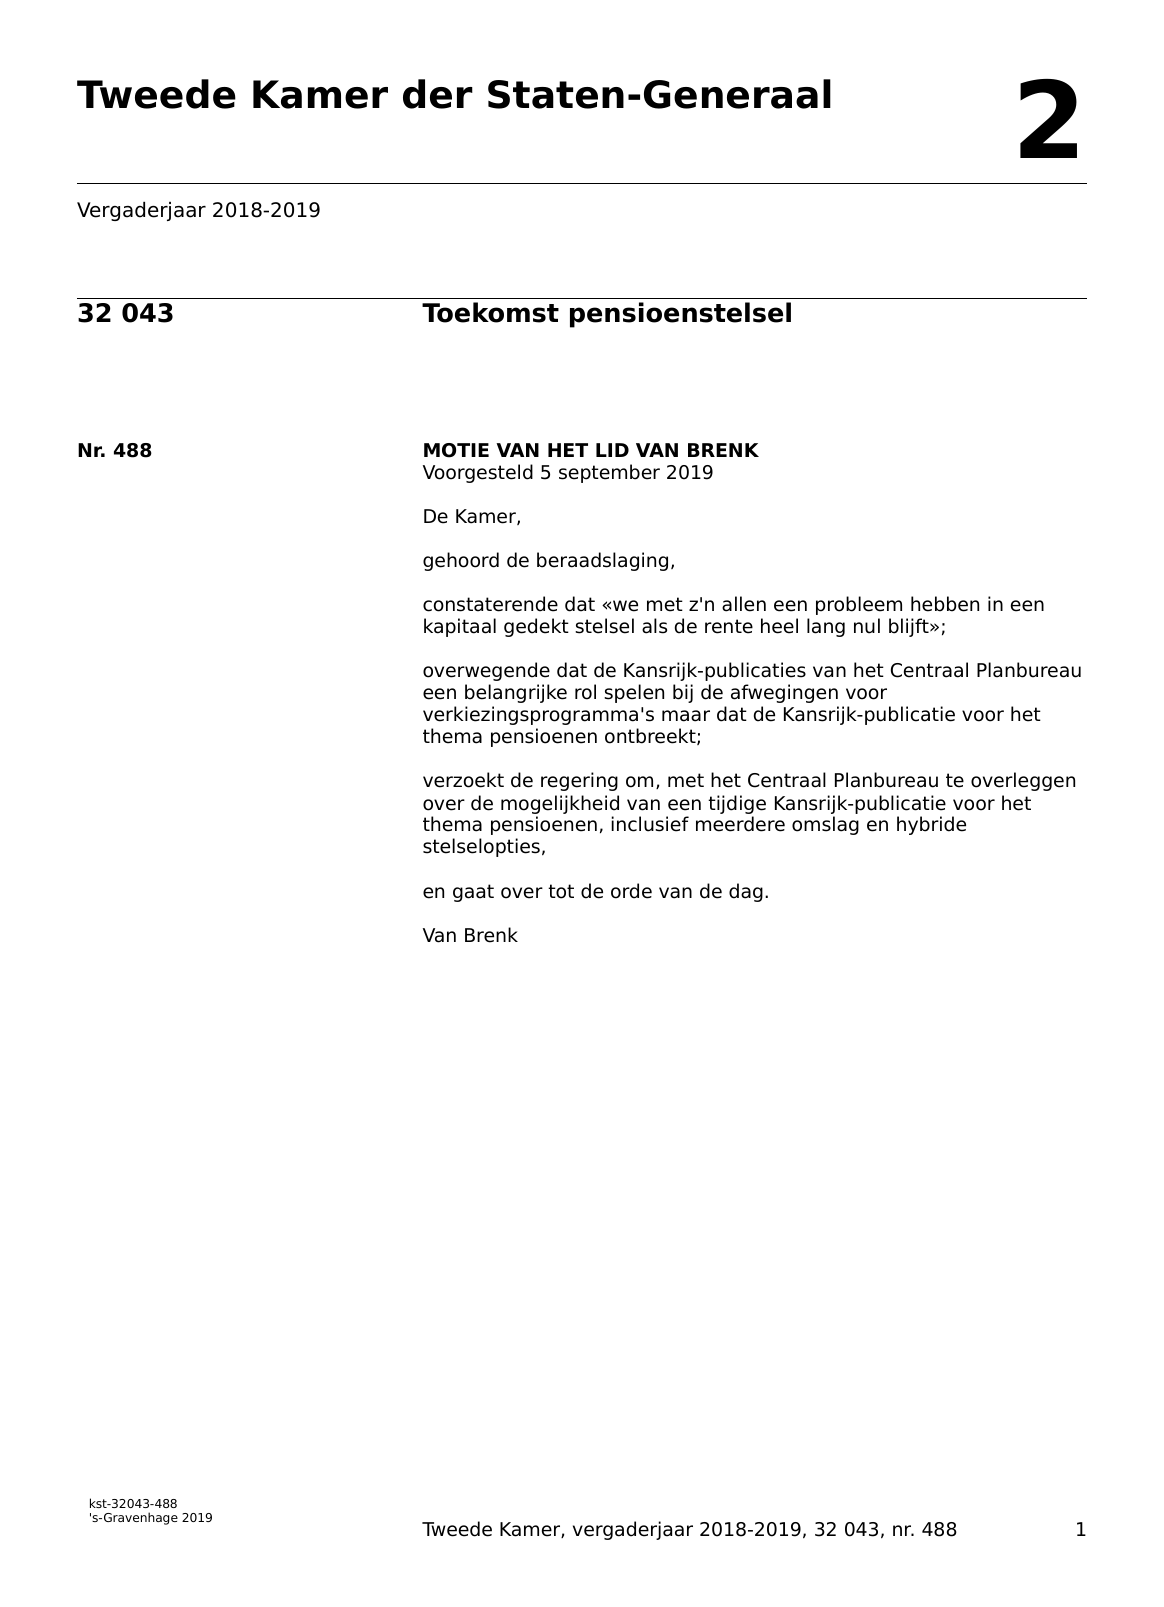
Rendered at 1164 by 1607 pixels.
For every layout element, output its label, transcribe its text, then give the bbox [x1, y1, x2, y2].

subtitle 32 043 Toekomst pensioenstelsel [77, 299, 1087, 329]
text kst-32043-488 [88, 1497, 323, 1511]
subtitle Nr. 488 MOTIE VAN HET LID VAN BRENK [77, 440, 1087, 462]
text constaterende dat «we met z'n allen een probleem hebben in een kapitaal gedekt stelsel als de rente heel lang nul blijft»; [422, 594, 1087, 638]
text overwegende dat de Kansrijk-publicaties van het Centraal Planbureau een belangrijke rol spelen bij de afwegingen voor verkiezingsprogramma's maar dat de Kansrijk-publicatie voor het thema pensioenen ontbreekt; [422, 660, 1087, 748]
text De Kamer, [422, 506, 1087, 528]
text Voorgesteld 5 september 2019 [422, 462, 1087, 484]
text verzoekt de regering om, met het Centraal Planbureau te overleggen over de mogelijkheid van een tijdige Kansrijk-publicatie voor het thema pensioenen, inclusief meerdere omslag en hybride stelselopties, [422, 770, 1087, 858]
text en gaat over tot de orde van de dag. [422, 881, 1087, 902]
text Van Brenk [422, 925, 1087, 947]
table_cell Vergaderjaar 2018-2019 [77, 184, 1087, 298]
text gehoord de beraadslaging, [422, 550, 1087, 572]
table_header Tweede Kamer der Staten-Generaal [77, 59, 886, 183]
text 's-Gravenhage 2019 [88, 1511, 323, 1525]
table_header 2 [886, 59, 1087, 183]
